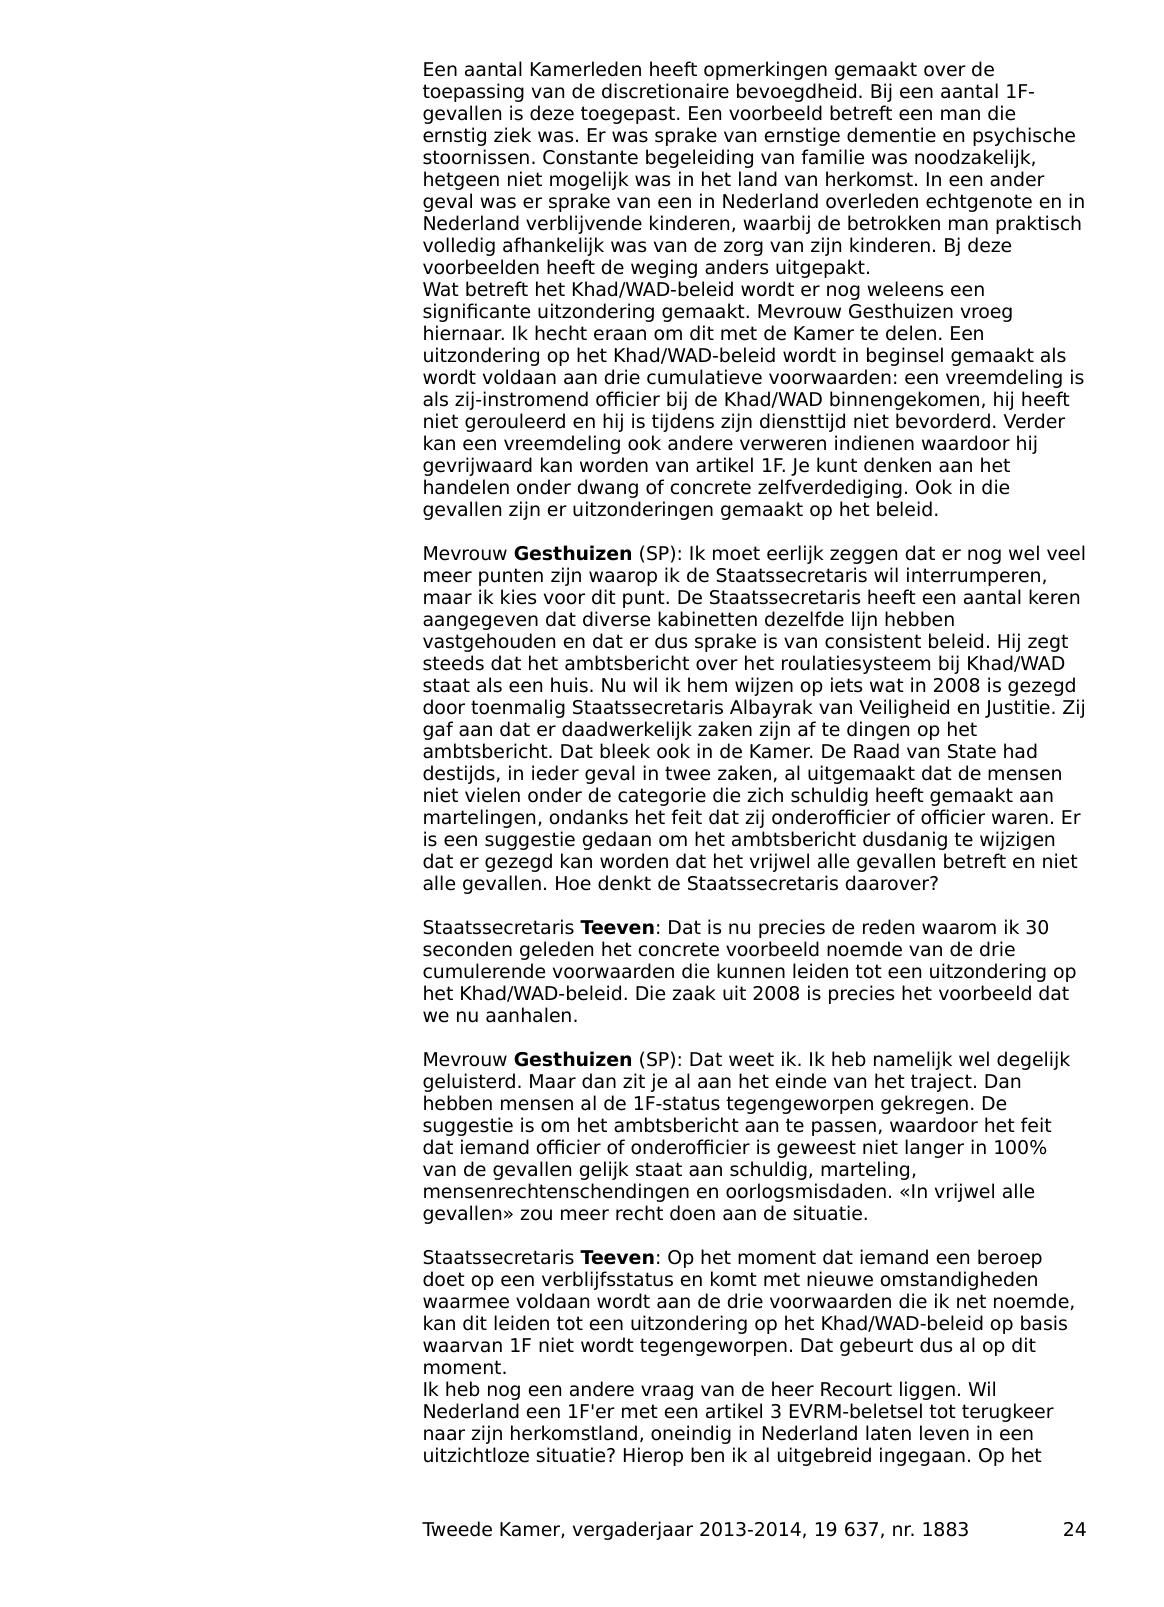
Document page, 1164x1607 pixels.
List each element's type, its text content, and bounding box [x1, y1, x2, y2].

text Wat betreft het Khad/WAD-beleid wordt er nog weleens een significante uitzondering gemaakt. Mevrouw Gesthuizen vroeg hiernaar. Ik hecht eraan om dit met de Kamer te delen. Een uitzondering op het Khad/WAD-beleid wordt in beginsel gemaakt als wordt voldaan aan drie cumulatieve voorwaarden: een vreemdeling is als zij-instromend officier bij de Khad/WAD binnengekomen, hij heeft niet gerouleerd en hij is tijdens zijn diensttijd niet bevorderd. Verder kan een vreemdeling ook andere verweren indienen waardoor hij gevrijwaard kan worden van artikel 1F. Je kunt denken aan het handelen onder dwang of concrete zelfverdediging. Ook in die gevallen zijn er uitzonderingen gemaakt op het beleid. [422, 279, 1087, 521]
text Mevrouw Gesthuizen (SP): Dat weet ik. Ik heb namelijk wel degelijk geluisterd. Maar dan zit je al aan het einde van het traject. Dan hebben mensen al de 1F-status tegengeworpen gekregen. De suggestie is om het ambtsbericht aan te passen, waardoor het feit dat iemand officier of onderofficier is geweest niet langer in 100% van de gevallen gelijk staat aan schuldig, marteling, mensenrechtenschendingen en oorlogsmisdaden. «In vrijwel alle gevallen» zou meer recht doen aan de situatie. [422, 1049, 1087, 1224]
text Staatssecretaris Teeven: Dat is nu precies de reden waarom ik 30 seconden geleden het concrete voorbeeld noemde van de drie cumulerende voorwaarden die kunnen leiden tot een uitzondering op het Khad/WAD-beleid. Die zaak uit 2008 is precies het voorbeeld dat we nu aanhalen. [422, 917, 1087, 1027]
text Staatssecretaris Teeven: Op het moment dat iemand een beroep doet op een verblijfsstatus en komt met nieuwe omstandigheden waarmee voldaan wordt aan de drie voorwaarden die ik net noemde, kan dit leiden tot een uitzondering op het Khad/WAD-beleid op basis waarvan 1F niet wordt tegengeworpen. Dat gebeurt dus al op dit moment. [422, 1247, 1087, 1379]
text Ik heb nog een andere vraag van de heer Recourt liggen. Wil Nederland een 1F'er met een artikel 3 EVRM-beletsel tot terugkeer naar zijn herkomstland, oneindig in Nederland laten leven in een uitzichtloze situatie? Hierop ben ik al uitgebreid ingegaan. Op het [422, 1379, 1087, 1467]
text Mevrouw Gesthuizen (SP): Ik moet eerlijk zeggen dat er nog wel veel meer punten zijn waarop ik de Staatssecretaris wil interrumperen, maar ik kies voor dit punt. De Staatssecretaris heeft een aantal keren aangegeven dat diverse kabinetten dezelfde lijn hebben vastgehouden en dat er dus sprake is van consistent beleid. Hij zegt steeds dat het ambtsbericht over het roulatiesysteem bij Khad/WAD staat als een huis. Nu wil ik hem wijzen op iets wat in 2008 is gezegd door toenmalig Staatssecretaris Albayrak van Veiligheid en Justitie. Zij gaf aan dat er daadwerkelijk zaken zijn af te dingen op het ambtsbericht. Dat bleek ook in de Kamer. De Raad van State had destijds, in ieder geval in twee zaken, al uitgemaakt dat de mensen niet vielen onder de categorie die zich schuldig heeft gemaakt aan martelingen, ondanks het feit dat zij onderofficier of officier waren. Er is een suggestie gedaan om het ambtsbericht dusdanig te wijzigen dat er gezegd kan worden dat het vrijwel alle gevallen betreft en niet alle gevallen. Hoe denkt de Staatssecretaris daarover? [422, 543, 1087, 894]
text Een aantal Kamerleden heeft opmerkingen gemaakt over de toepassing van de discretionaire bevoegdheid. Bij een aantal 1F-gevallen is deze toegepast. Een voorbeeld betreft een man die ernstig ziek was. Er was sprake van ernstige dementie en psychische stoornissen. Constante begeleiding van familie was noodzakelijk, hetgeen niet mogelijk was in het land van herkomst. In een ander geval was er sprake van een in Nederland overleden echtgenote en in Nederland verblijvende kinderen, waarbij de betrokken man praktisch volledig afhankelijk was van de zorg van zijn kinderen. Bj deze voorbeelden heeft de weging anders uitgepakt. [422, 59, 1087, 279]
